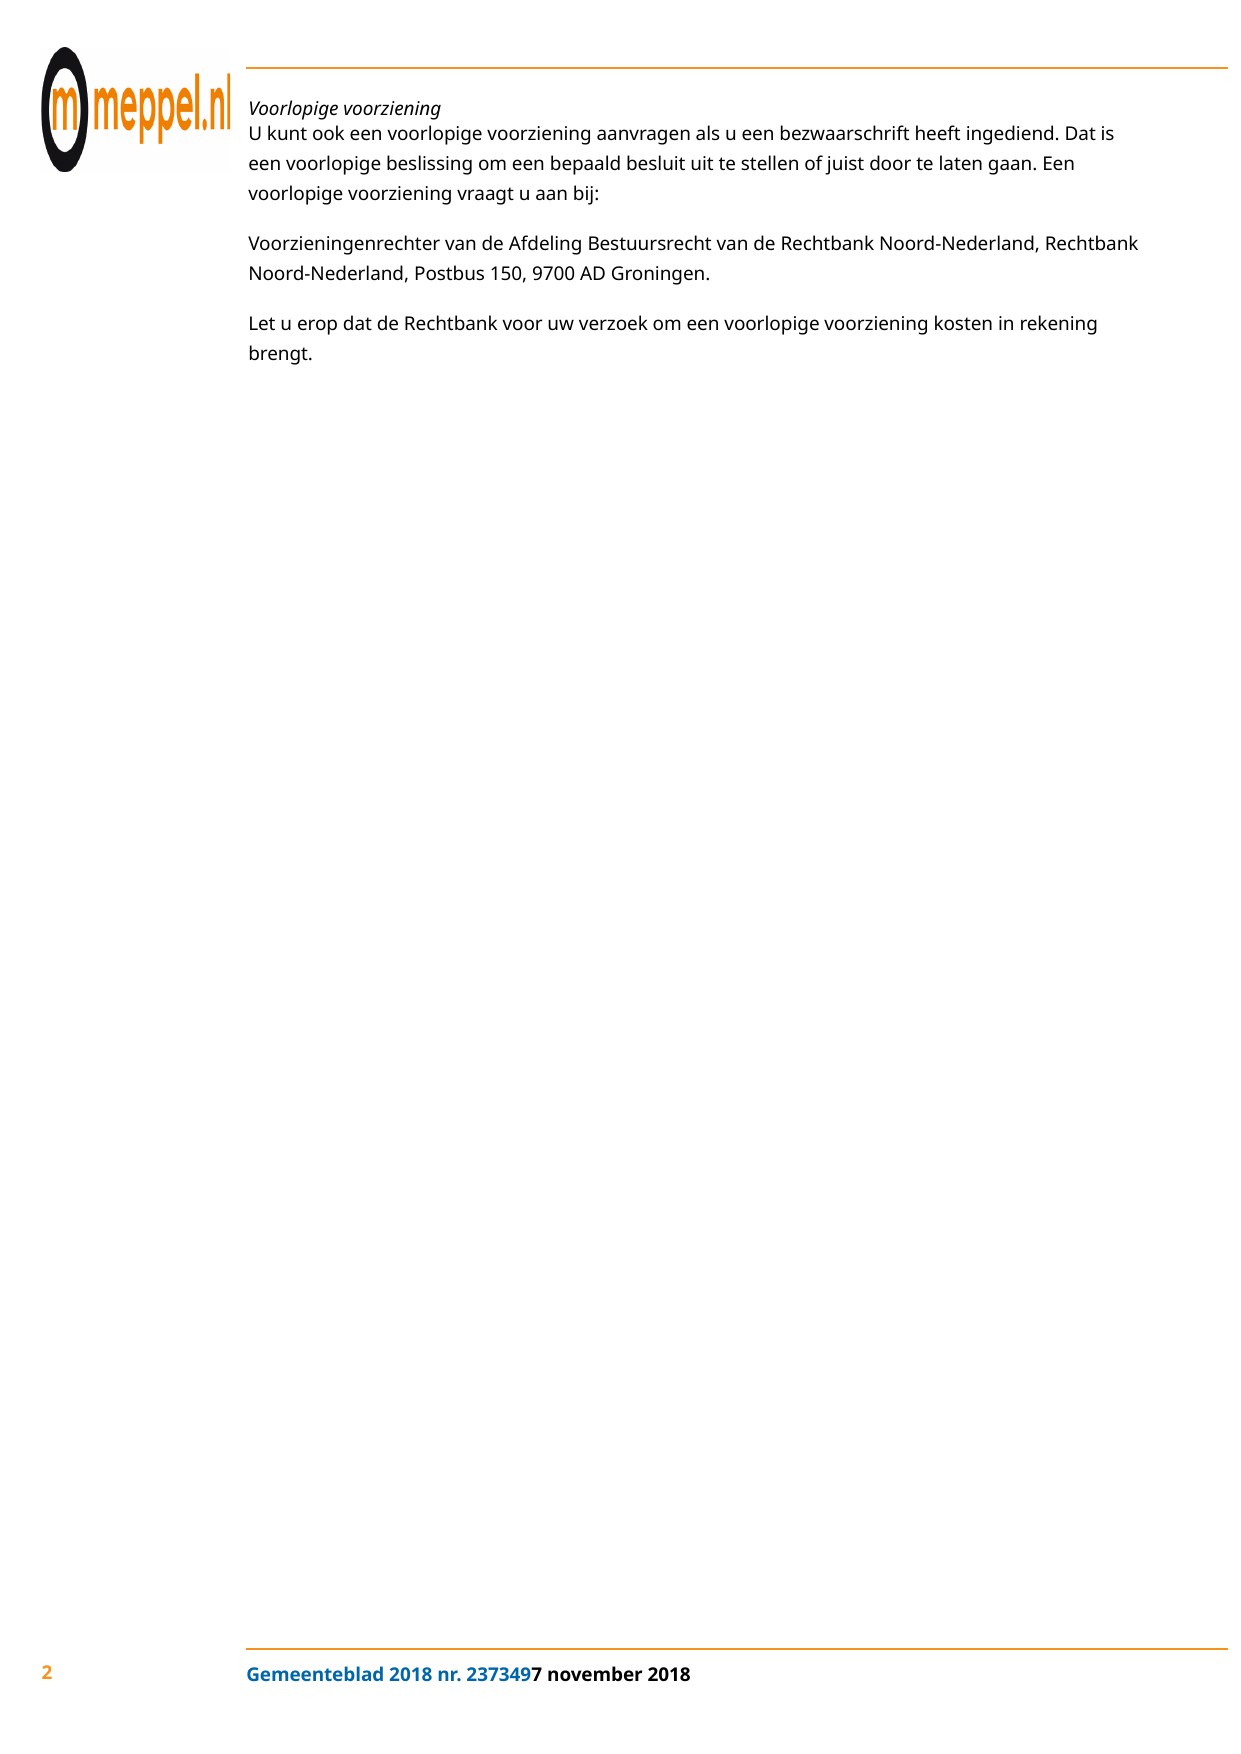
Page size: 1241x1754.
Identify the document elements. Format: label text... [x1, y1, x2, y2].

text U kunt ook een voorlopige voorziening aanvragen als u een bezwaarschrift heeft ingediend. Dat is een voorlopige beslissing om een bepaald besluit uit te stellen of juist door te laten gaan. Een voorlopige voorziening vraagt u aan bij: [248, 121, 1152, 205]
picture [41, 47, 231, 172]
text Voorzieningenrechter van de Afdeling Bestuursrecht van de Rechtbank Noord-Nederland, Rechtbank Noord-Nederland, Postbus 150, 9700 AD Groningen. [248, 230, 1152, 285]
text Let u erop dat de Rechtbank voor uw verzoek om een voorlopige voorziening kosten in rekening brengt. [248, 310, 1152, 365]
text Voorlopige voorziening [248, 95, 1152, 121]
